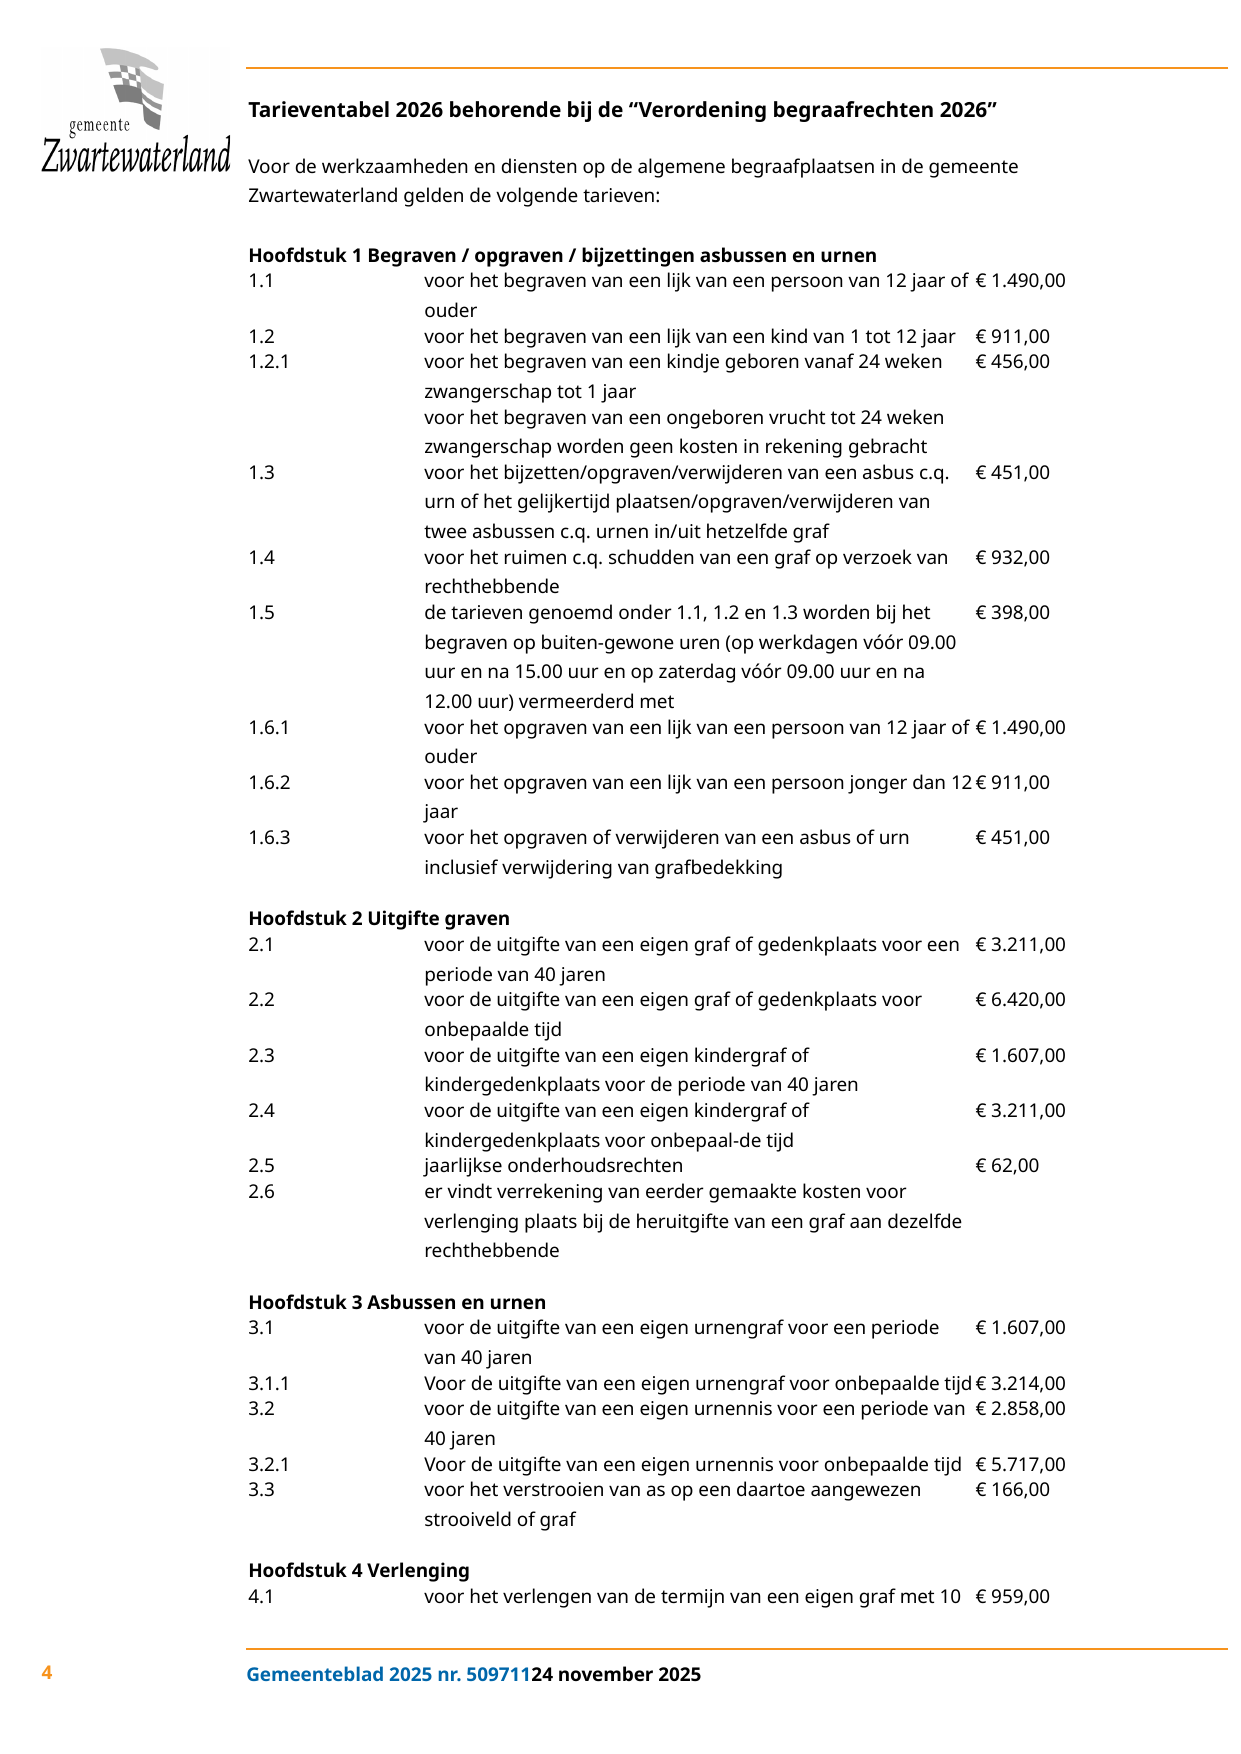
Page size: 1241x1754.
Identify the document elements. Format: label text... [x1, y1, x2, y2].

table_cell [975, 880, 1152, 906]
table_cell 2.3 [248, 1042, 424, 1097]
table_cell voor het verstrooien van as op een daartoe aangewezen strooiveld of graf [424, 1477, 975, 1532]
table_cell € 911,00 [975, 323, 1152, 348]
table_cell € 1.490,00 [975, 268, 1152, 323]
table_cell de tarieven genoemd onder 1.1, 1.2 en 1.3 worden bij het begraven op buiten-gewone uren (op werkdagen vóór 09.00 uur en na 15.00 uur en op zaterdag vóór 09.00 uur en na 12.00 uur) vermeerderd met [424, 599, 975, 714]
table_cell € 2.858,00 [975, 1396, 1152, 1451]
text Tarieventabel 2026 behorende bij de “Verordening begraafrechten 2026” [248, 95, 1152, 123]
table_cell € 1.607,00 [975, 1315, 1152, 1370]
table_cell € 5.717,00 [975, 1451, 1152, 1477]
table_cell voor het begraven van een lijk van een kind van 1 tot 12 jaar [424, 323, 975, 348]
table_cell 2.5 [248, 1153, 424, 1178]
table_cell 2.4 [248, 1097, 424, 1152]
table_cell € 62,00 [975, 1153, 1152, 1178]
table_cell voor het begraven van een lijk van een persoon van 12 jaar of ouder [424, 268, 975, 323]
table_cell voor het verlengen van de termijn van een eigen graf met 10 [424, 1584, 975, 1609]
table_cell 1.1 [248, 268, 424, 323]
table_cell 2.1 [248, 931, 424, 987]
table_cell € 911,00 [975, 769, 1152, 824]
table_cell voor het begraven van een kindje geboren vanaf 24 weken zwangerschap tot 1 jaar [424, 349, 975, 404]
table_cell € 959,00 [975, 1584, 1152, 1609]
table_cell 1.5 [248, 599, 424, 714]
table_cell € 3.211,00 [975, 931, 1152, 987]
table_cell voor de uitgifte van een eigen urnennis voor een periode van 40 jaren [424, 1396, 975, 1451]
table_cell € 1.607,00 [975, 1042, 1152, 1097]
table_cell [248, 1263, 1152, 1289]
table_cell voor de uitgifte van een eigen kindergraf of kindergedenkplaats voor onbepaal-de tijd [424, 1097, 975, 1152]
table_cell voor het opgraven of verwijderen van een asbus of urn inclusief verwijdering van grafbedekking [424, 825, 975, 880]
table_cell € 398,00 [975, 599, 1152, 714]
table_cell Voor de uitgifte van een eigen urnengraf voor onbepaalde tijd [424, 1370, 975, 1396]
table_cell Hoofdstuk 4 Verlenging [248, 1558, 1152, 1583]
table_cell 1.2 [248, 323, 424, 348]
table_cell voor het begraven van een ongeboren vrucht tot 24 weken zwangerschap worden geen kosten in rekening gebracht [424, 404, 975, 459]
table_cell 4.1 [248, 1584, 424, 1609]
table_cell Hoofdstuk 2 Uitgifte graven [248, 906, 1152, 931]
table_cell 3.3 [248, 1477, 424, 1532]
table_cell jaarlijkse onderhoudsrechten [424, 1153, 975, 1178]
table_cell € 932,00 [975, 544, 1152, 599]
table_cell [975, 404, 1152, 459]
table_cell [424, 880, 975, 906]
table_cell [424, 1532, 975, 1558]
table_cell € 451,00 [975, 825, 1152, 880]
table_cell voor het ruimen c.q. schudden van een graf op verzoek van rechthebbende [424, 544, 975, 599]
table_cell 3.2 [248, 1396, 424, 1451]
table_cell 3.2.1 [248, 1451, 424, 1477]
table_cell voor de uitgifte van een eigen graf of gedenkplaats voor een periode van 40 jaren [424, 931, 975, 987]
table_cell 1.2.1 [248, 349, 424, 404]
table_cell 3.1.1 [248, 1370, 424, 1396]
table_cell Voor de uitgifte van een eigen urnennis voor onbepaalde tijd [424, 1451, 975, 1477]
table_cell voor het bijzetten/opgraven/verwijderen van een asbus c.q. urn of het gelijkertijd plaatsen/opgraven/verwijderen van twee asbussen c.q. urnen in/uit hetzelfde graf [424, 459, 975, 544]
table_cell € 3.214,00 [975, 1370, 1152, 1396]
table_cell voor de uitgifte van een eigen kindergraf of kindergedenkplaats voor de periode van 40 jaren [424, 1042, 975, 1097]
table_cell € 166,00 [975, 1477, 1152, 1532]
table_cell [248, 1532, 424, 1558]
table_cell 1.6.2 [248, 769, 424, 824]
table_cell € 456,00 [975, 349, 1152, 404]
table_cell voor de uitgifte van een eigen urnengraf voor een periode van 40 jaren [424, 1315, 975, 1370]
table_cell 1.6.3 [248, 825, 424, 880]
table_cell [248, 404, 424, 459]
table_cell € 3.211,00 [975, 1097, 1152, 1152]
table_cell € 6.420,00 [975, 987, 1152, 1042]
table_cell 2.6 [248, 1178, 424, 1263]
table_cell 3.1 [248, 1315, 424, 1370]
table_cell [975, 1532, 1152, 1558]
table_cell er vindt verrekening van eerder gemaakte kosten voor verlenging plaats bij de heruitgifte van een graf aan dezelfde rechthebbende [424, 1178, 975, 1263]
table_cell voor de uitgifte van een eigen graf of gedenkplaats voor onbepaalde tijd [424, 987, 975, 1042]
table_cell [975, 1178, 1152, 1263]
picture [41, 47, 231, 172]
table_cell voor het opgraven van een lijk van een persoon van 12 jaar of ouder [424, 714, 975, 769]
table_cell € 1.490,00 [975, 714, 1152, 769]
table_header Hoofdstuk 1 Begraven / opgraven / bijzettingen asbussen en urnen [248, 242, 1152, 267]
table_cell [248, 880, 424, 906]
table_cell 2.2 [248, 987, 424, 1042]
text Voor de werkzaamheden en diensten op de algemene begraafplaatsen in de gemeente Zwartewaterland gelden de volgende tarieven: [248, 153, 1152, 208]
table_cell 1.6.1 [248, 714, 424, 769]
table_cell 1.3 [248, 459, 424, 544]
table_cell Hoofdstuk 3 Asbussen en urnen [248, 1289, 1152, 1314]
table_cell 1.4 [248, 544, 424, 599]
table_cell € 451,00 [975, 459, 1152, 544]
table_cell voor het opgraven van een lijk van een persoon jonger dan 12 jaar [424, 769, 975, 824]
